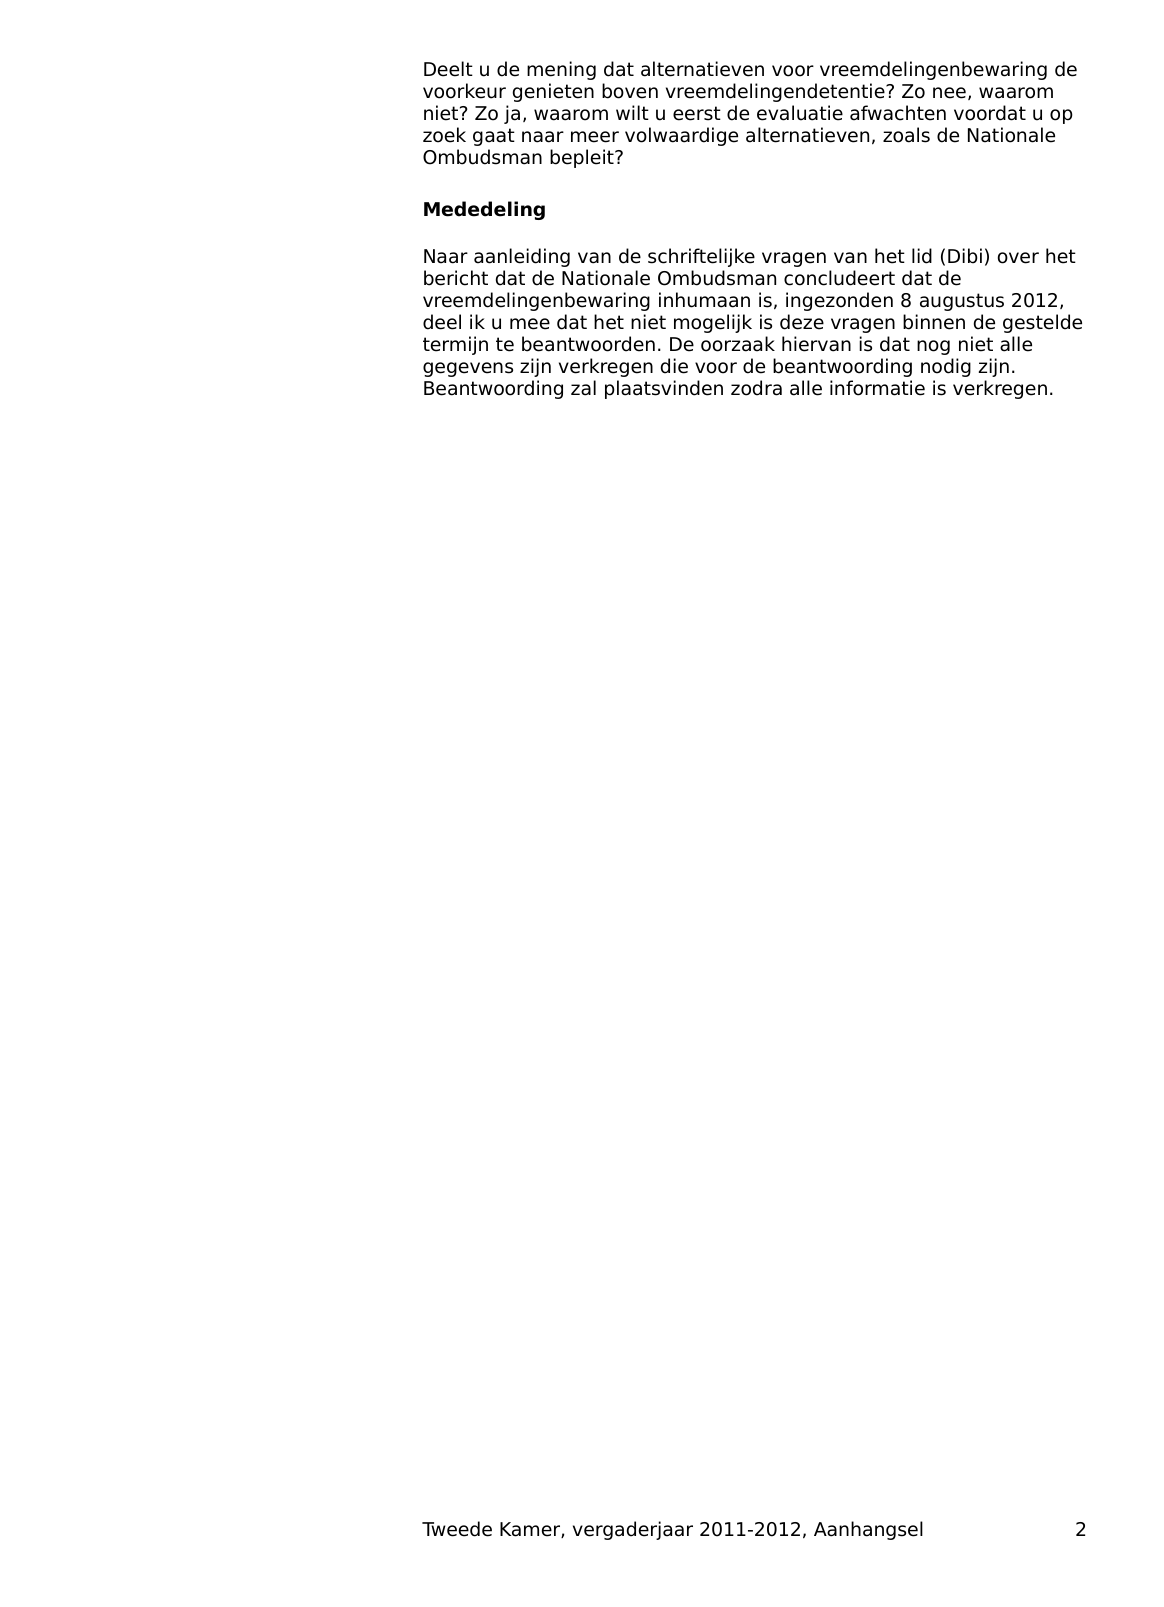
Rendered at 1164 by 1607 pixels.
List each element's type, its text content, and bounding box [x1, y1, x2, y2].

text Beantwoording zal plaatsvinden zodra alle informatie is verkregen. [422, 378, 1087, 400]
text Deelt u de mening dat alternatieven voor vreemdelingenbewaring de voorkeur genieten boven vreemdelingendetentie? Zo nee, waarom niet? Zo ja, waarom wilt u eerst de evaluatie afwachten voordat u op zoek gaat naar meer volwaardige alternatieven, zoals de Nationale Ombudsman bepleit? [422, 59, 1087, 169]
text Naar aanleiding van de schriftelijke vragen van het lid (Dibi) over het bericht dat de Nationale Ombudsman concludeert dat de vreemdelingenbewaring inhumaan is, ingezonden 8 augustus 2012, deel ik u mee dat het niet mogelijk is deze vragen binnen de gestelde termijn te beantwoorden. De oorzaak hiervan is dat nog niet alle gegevens zijn verkregen die voor de beantwoording nodig zijn. [422, 246, 1087, 378]
subtitle Mededeling [422, 199, 1087, 221]
